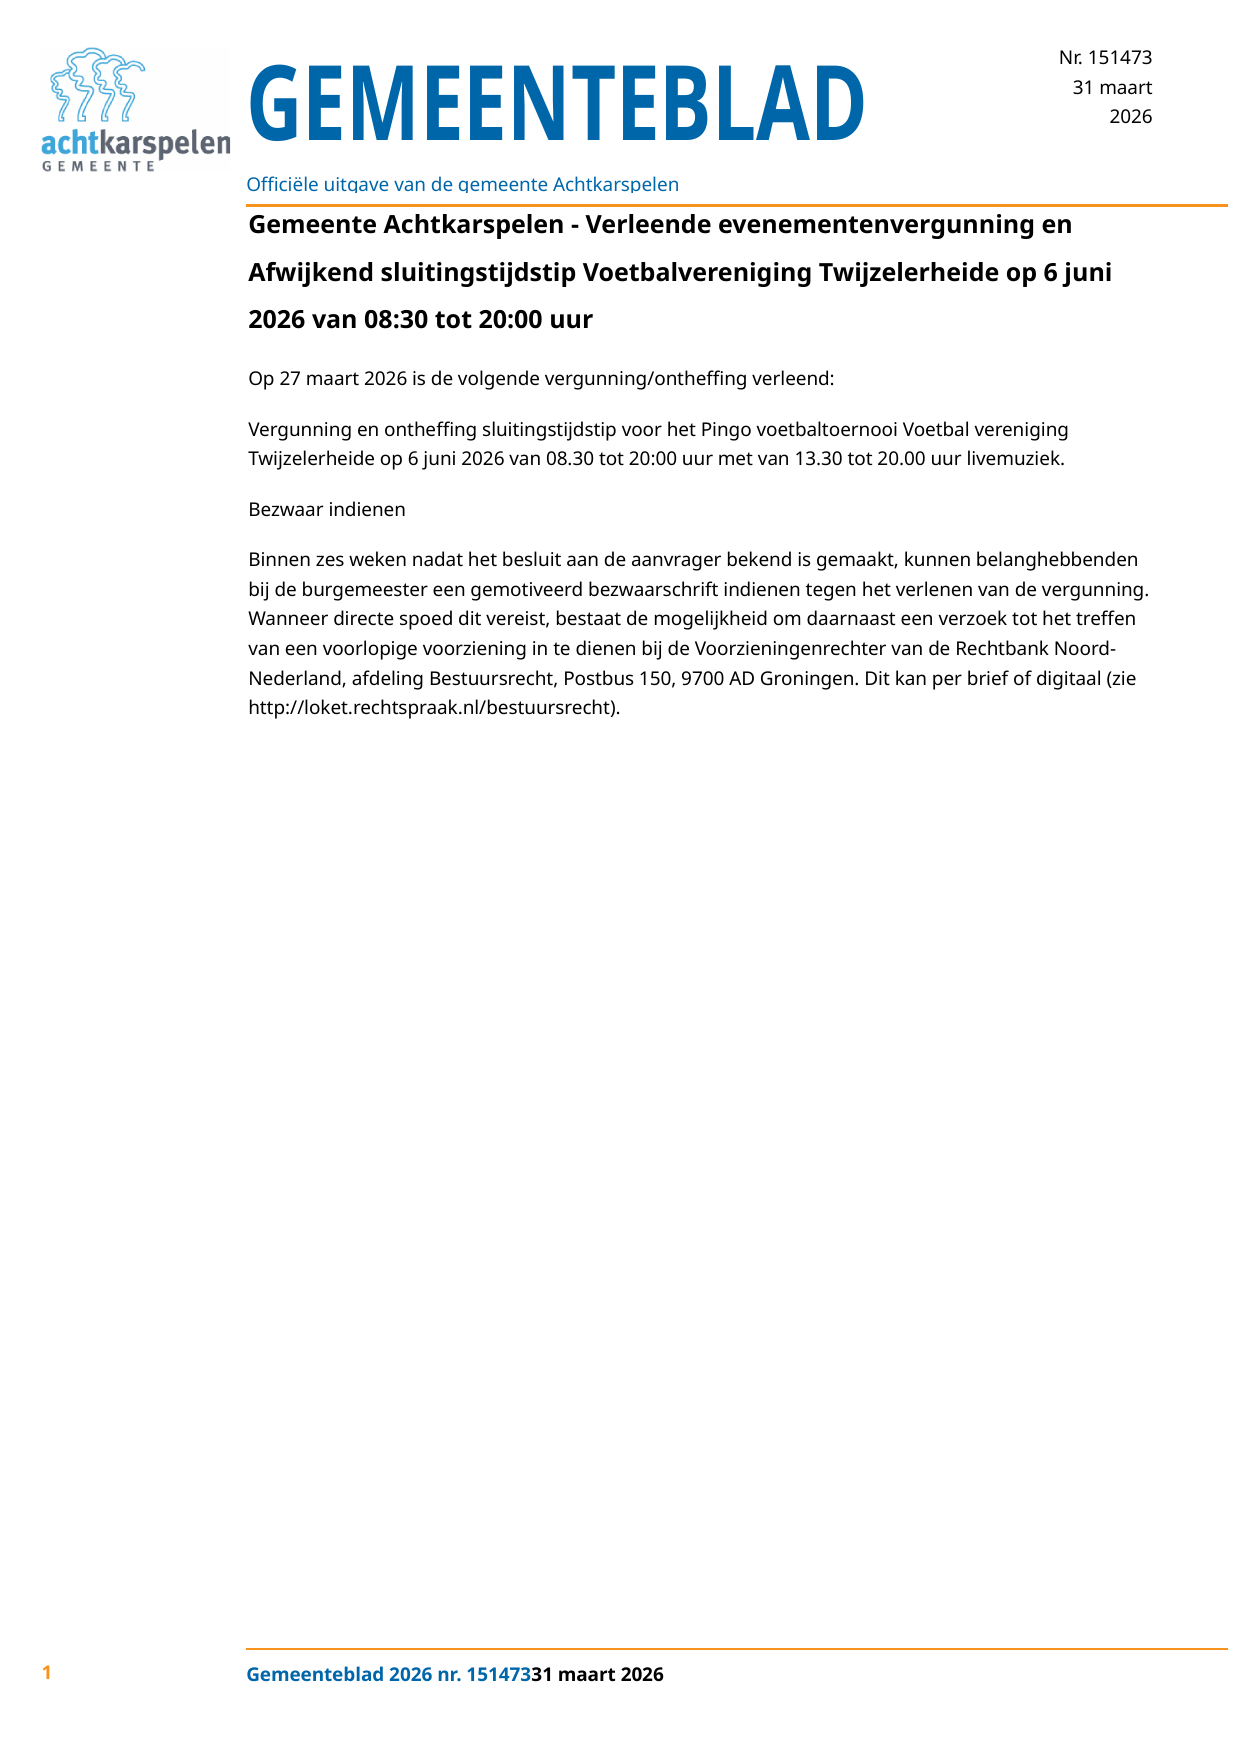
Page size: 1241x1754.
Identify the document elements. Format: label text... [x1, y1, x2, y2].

text Op 27 maart 2026 is de volgende vergunning/ontheffing verleend: [248, 366, 1152, 391]
text Binnen zes weken nadat het besluit aan de aanvrager bekend is gemaakt, kunnen belanghebbenden bij de burgemeester een gemotiveerd bezwaarschrift indienen tegen het verlenen van de vergunning. Wanneer directe spoed dit vereist, bestaat de mogelijkheid om daarnaast een verzoek tot het treffen van een voorlopige voorziening in te dienen bij de Voorzieningenrechter van de Rechtbank Noord-Nederland, afdeling Bestuursrecht, Postbus 150, 9700 AD Groningen. Dit kan per brief of digitaal (zie http://loket.rechtspraak.nl/bestuursrecht). [248, 546, 1152, 720]
picture [41, 47, 231, 172]
text Gemeente Achtkarspelen - Verleende evenementenvergunning en Afwijkend sluitingstijdstip Voetbalvereniging Twijzelerheide op 6 juni 2026 van 08:30 tot 20:00 uur [248, 207, 1152, 336]
text Vergunning en ontheffing sluitingstijdstip voor het Pingo voetbaltoernooi Voetbal vereniging Twijzelerheide op 6 juni 2026 van 08.30 tot 20:00 uur met van 13.30 tot 20.00 uur livemuziek. [248, 416, 1152, 471]
text Bezwaar indienen [248, 496, 1152, 522]
